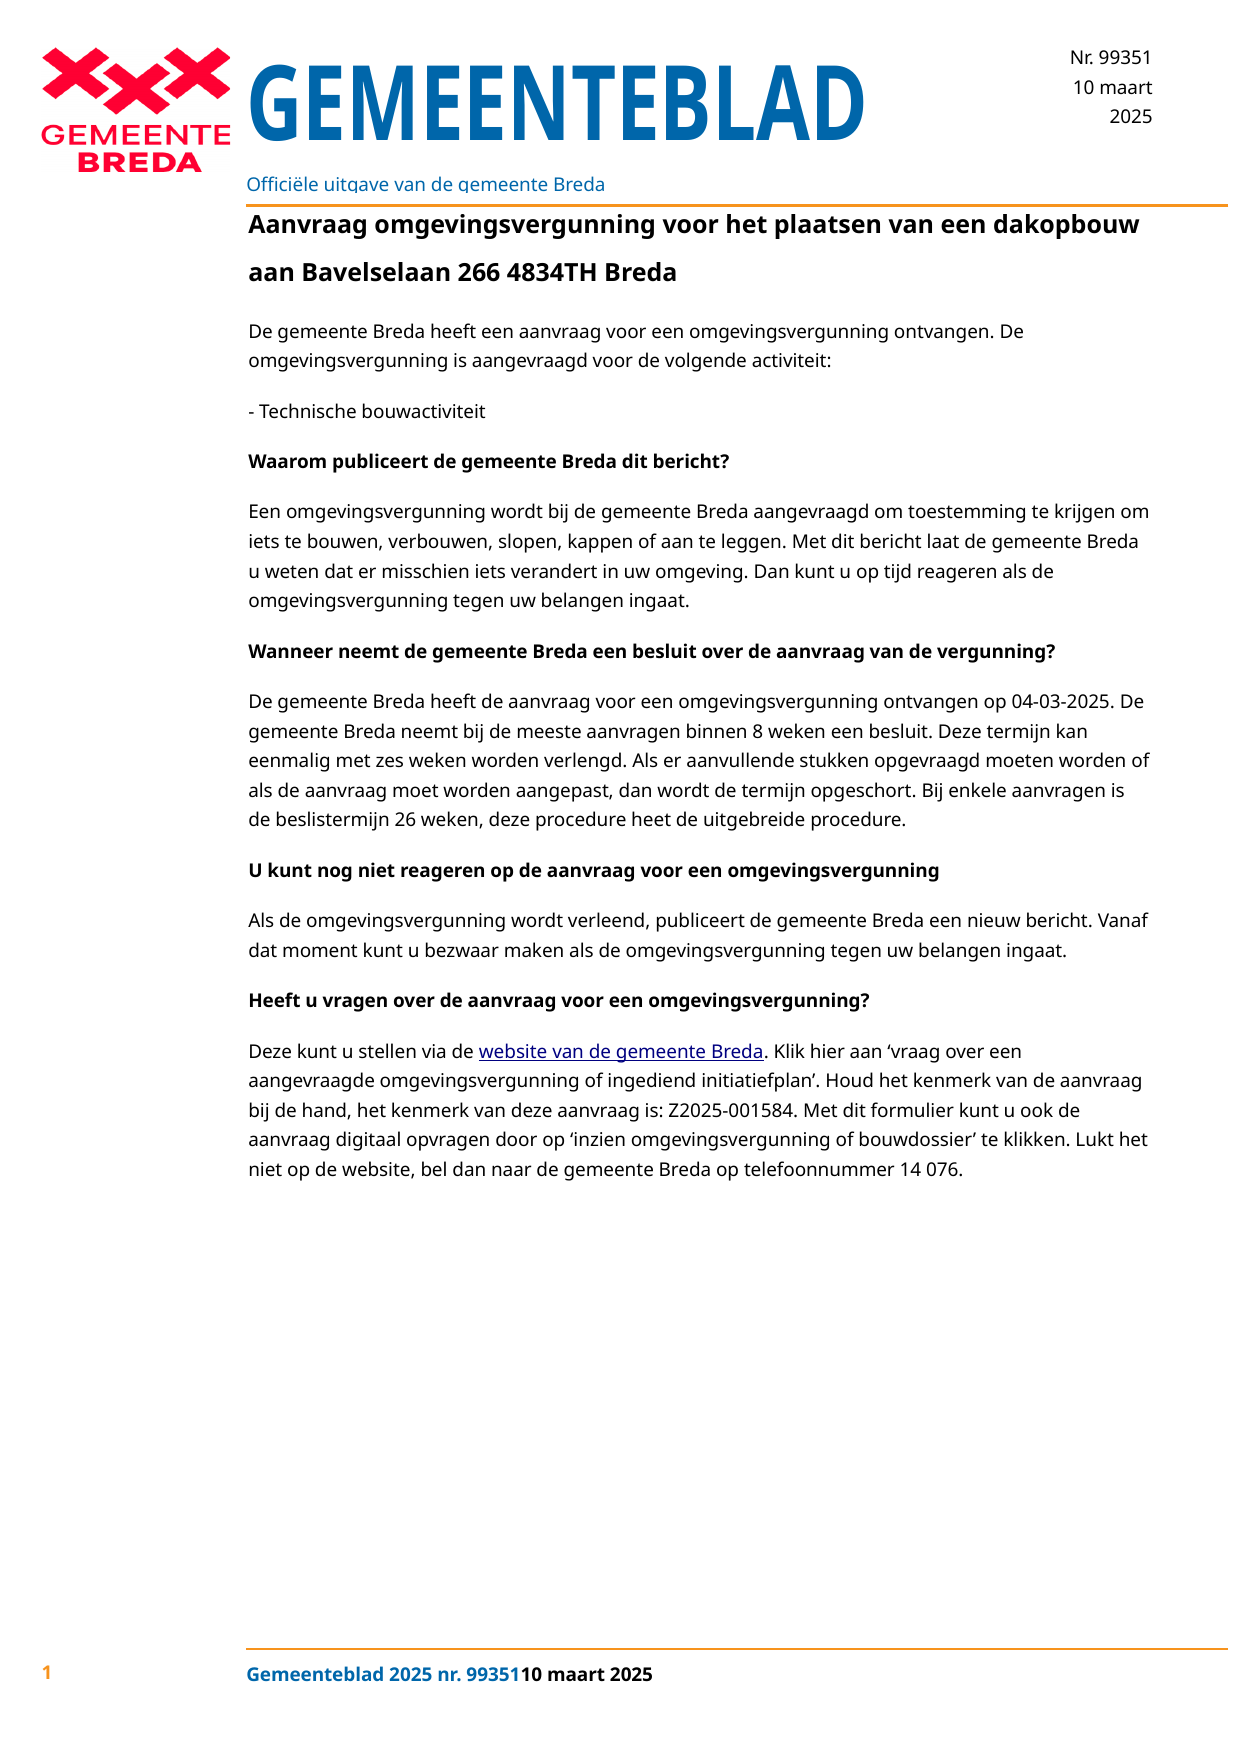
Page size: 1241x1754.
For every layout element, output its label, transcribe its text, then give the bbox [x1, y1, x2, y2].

text - Technische bouwactiviteit [248, 398, 1152, 424]
text Aanvraag omgevingsvergunning voor het plaatsen van een dakopbouw aan Bavelselaan 266 4834TH Breda [248, 207, 1152, 288]
picture [41, 47, 231, 172]
text Een omgevingsvergunning wordt bij de gemeente Breda aangevraagd om toestemming te krijgen om iets te bouwen, verbouwen, slopen, kappen of aan te leggen. Met dit bericht laat de gemeente Breda u weten dat er misschien iets verandert in uw omgeving. Dan kunt u op tijd reageren als de omgevingsvergunning tegen uw belangen ingaat. [248, 499, 1152, 613]
text De gemeente Breda heeft de aanvraag voor een omgevingsvergunning ontvangen op 04-03-2025. De gemeente Breda neemt bij de meeste aanvragen binnen 8 weken een besluit. Deze termijn kan eenmalig met zes weken worden verlengd. Als er aanvullende stukken opgevraagd moeten worden of als de aanvraag moet worden aangepast, dan wordt de termijn opgeschort. Bij enkele aanvragen is de beslistermijn 26 weken, deze procedure heet de uitgebreide procedure. [248, 688, 1152, 832]
text Waarom publiceert de gemeente Breda dit bericht? [248, 448, 1152, 474]
text Deze kunt u stellen via de website van de gemeente Breda. Klik hier aan ‘vraag over een aangevraagde omgevingsvergunning of ingediend initiatiefplan’. Houd het kenmerk van de aanvraag bij de hand, het kenmerk van deze aanvraag is: Z2025-001584. Met dit formulier kunt u ook de aanvraag digitaal opvragen door op ‘inzien omgevingsvergunning of bouwdossier’ te klikken. Lukt het niet op de website, bel dan naar de gemeente Breda op telefoonnummer 14 076. [248, 1038, 1152, 1182]
text Heeft u vragen over de aanvraag voor een omgevingsvergunning? [248, 987, 1152, 1013]
text Wanneer neemt de gemeente Breda een besluit over de aanvraag van de vergunning? [248, 638, 1152, 664]
text Als de omgevingsvergunning wordt verleend, publiceert de gemeente Breda een nieuw bericht. Vanaf dat moment kunt u bezwaar maken als de omgevingsvergunning tegen uw belangen ingaat. [248, 907, 1152, 963]
text De gemeente Breda heeft een aanvraag voor een omgevingsvergunning ontvangen. De omgevingsvergunning is aangevraagd voor de volgende activiteit: [248, 318, 1152, 373]
text U kunt nog niet reageren op de aanvraag voor een omgevingsvergunning [248, 857, 1152, 883]
